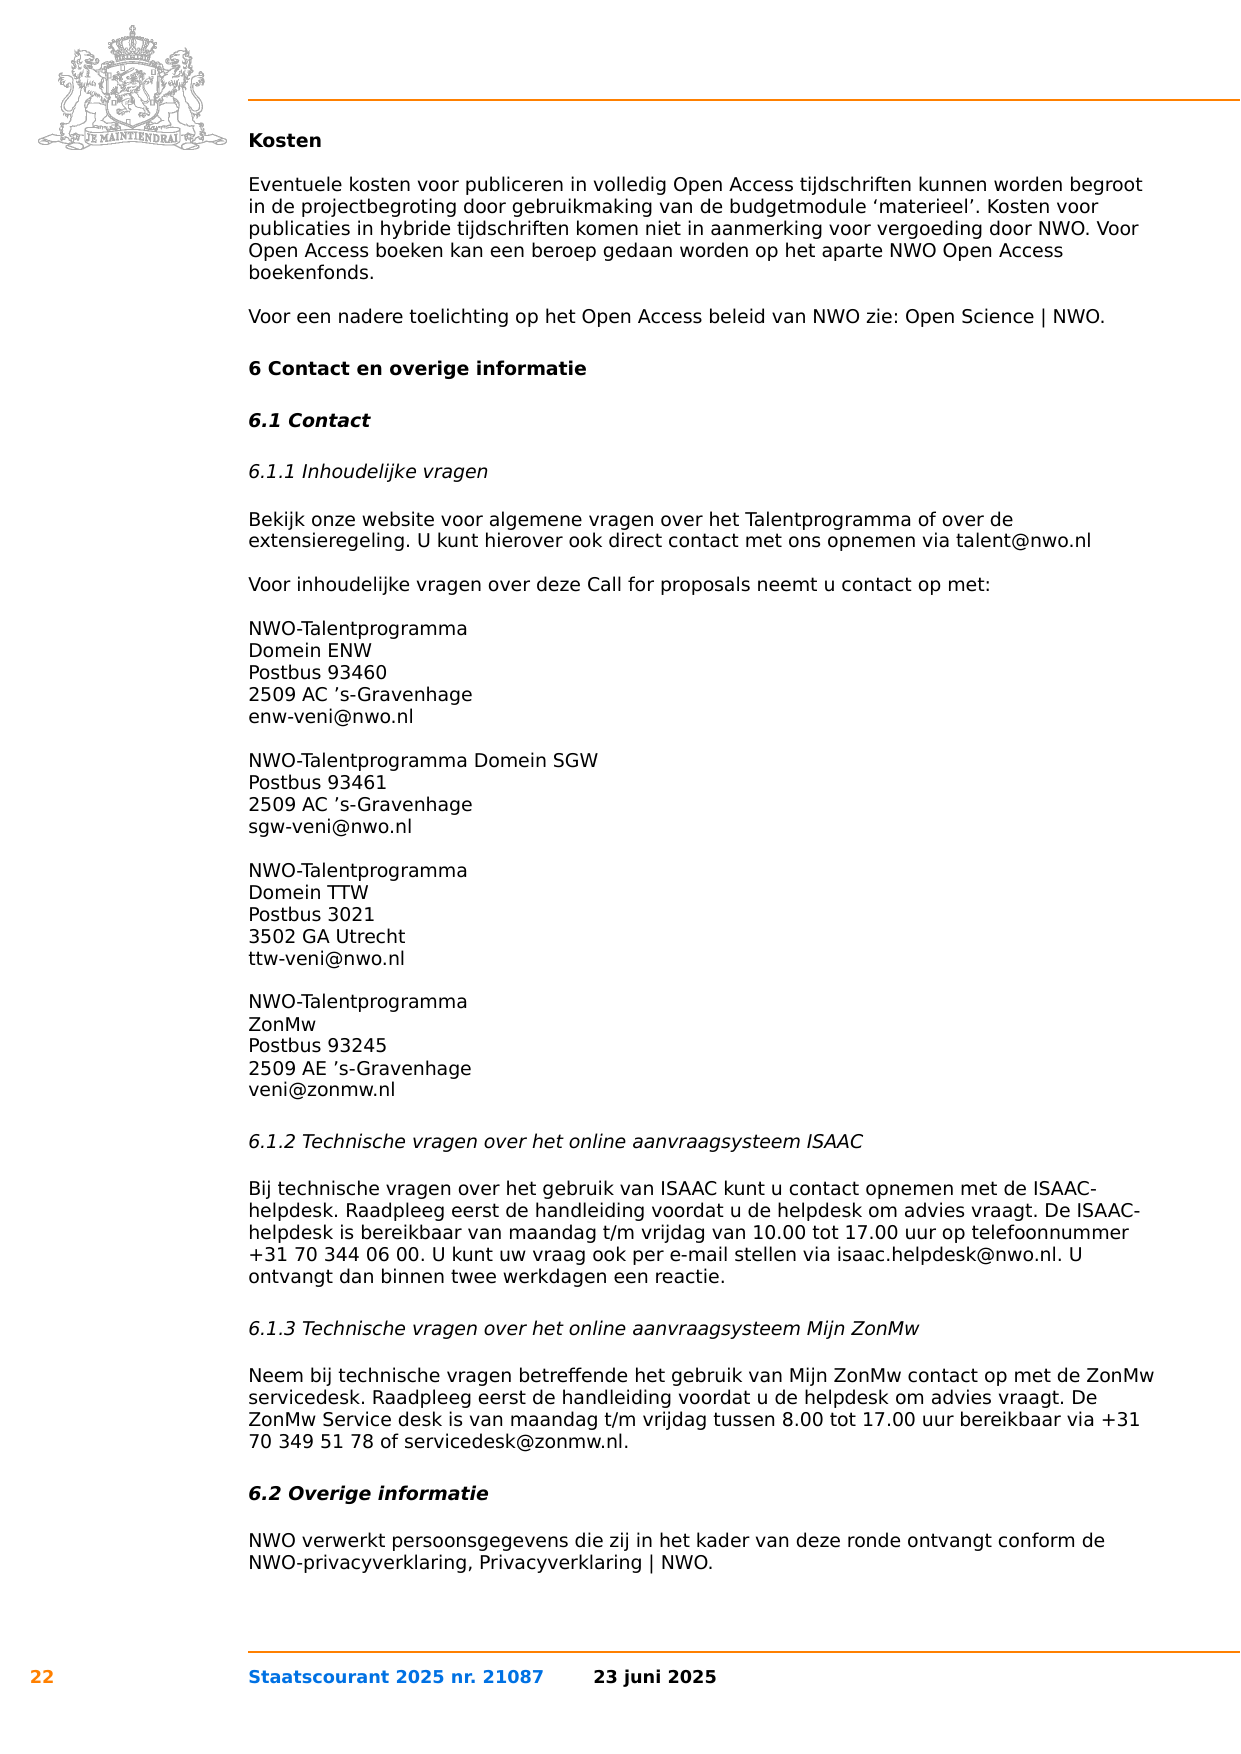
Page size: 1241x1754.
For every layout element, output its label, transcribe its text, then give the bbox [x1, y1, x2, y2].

text NWO verwerkt persoonsgegevens die zij in het kader van deze ronde ontvangt conform de NWO-privacyverklaring, Privacyverklaring | NWO. [248, 1530, 1163, 1574]
subtitle 6 Contact en overige informatie [248, 357, 1163, 379]
text 2509 AC ’s-Gravenhage [248, 794, 1163, 816]
text Domein ENW [248, 640, 1163, 662]
subtitle 6.1.3 Technische vragen over het online aanvraagsysteem Mijn ZonMw [248, 1318, 1163, 1340]
text Bekijk onze website voor algemene vragen over het Talentprogramma of over de extensieregeling. U kunt hierover ook direct contact met ons opnemen via talent@nwo.nl [248, 508, 1163, 552]
text Voor inhoudelijke vragen over deze Call for proposals neemt u contact op met: [248, 574, 1163, 596]
text ttw-veni@nwo.nl [248, 948, 1163, 969]
text sgw-veni@nwo.nl [248, 816, 1163, 838]
text 2509 AE ’s-Gravenhage [248, 1057, 1163, 1079]
text Domein TTW [248, 882, 1163, 904]
text NWO-Talentprogramma [248, 991, 1163, 1013]
text veni@zonmw.nl [248, 1079, 1163, 1101]
text 2509 AC ’s-Gravenhage [248, 684, 1163, 706]
subtitle 6.2 Overige informatie [248, 1483, 1163, 1505]
text Neem bij technische vragen betreffende het gebruik van Mijn ZonMw contact op met de ZonMw servicedesk. Raadpleeg eerst de handleiding voordat u de helpdesk om advies vraagt. De ZonMw Service desk is van maandag t/m vrijdag tussen 8.00 tot 17.00 uur bereikbaar via +31 70 349 51 78 of servicedesk@zonmw.nl. [248, 1365, 1163, 1453]
text Postbus 93245 [248, 1035, 1163, 1057]
text Eventuele kosten voor publiceren in volledig Open Access tijdschriften kunnen worden begroot in de projectbegroting door gebruikmaking van de budgetmodule ‘materieel’. Kosten voor publicaties in hybride tijdschriften komen niet in aanmerking voor vergoeding door NWO. Voor Open Access boeken kan een beroep gedaan worden op het aparte NWO Open Access boekenfonds. [248, 174, 1163, 284]
picture [38, 25, 227, 150]
text 3502 GA Utrecht [248, 926, 1163, 948]
subtitle Kosten [248, 130, 1163, 152]
subtitle 6.1 Contact [248, 409, 1163, 431]
subtitle 6.1.2 Technische vragen over het online aanvraagsysteem ISAAC [248, 1131, 1163, 1153]
text Bij technische vragen over het gebruik van ISAAC kunt u contact opnemen met de ISAAC-helpdesk. Raadpleeg eerst de handleiding voordat u de helpdesk om advies vraagt. De ISAAC-helpdesk is bereikbaar van maandag t/m vrijdag van 10.00 tot 17.00 uur op telefoonnummer +31 70 344 06 00. U kunt uw vraag ook per e-mail stellen via isaac.helpdesk@nwo.nl. U ontvangt dan binnen twee werkdagen een reactie. [248, 1178, 1163, 1288]
text ZonMw [248, 1013, 1163, 1035]
text NWO-Talentprogramma [248, 618, 1163, 640]
text Postbus 3021 [248, 904, 1163, 926]
subtitle 6.1.1 Inhoudelijke vragen [248, 461, 1163, 483]
text Postbus 93460 [248, 662, 1163, 684]
text enw-veni@nwo.nl [248, 706, 1163, 728]
text Voor een nadere toelichting op het Open Access beleid van NWO zie: Open Science | NWO. [248, 306, 1163, 327]
text NWO-Talentprogramma [248, 860, 1163, 882]
text NWO-Talentprogramma Domein SGW [248, 750, 1163, 772]
text Postbus 93461 [248, 772, 1163, 794]
